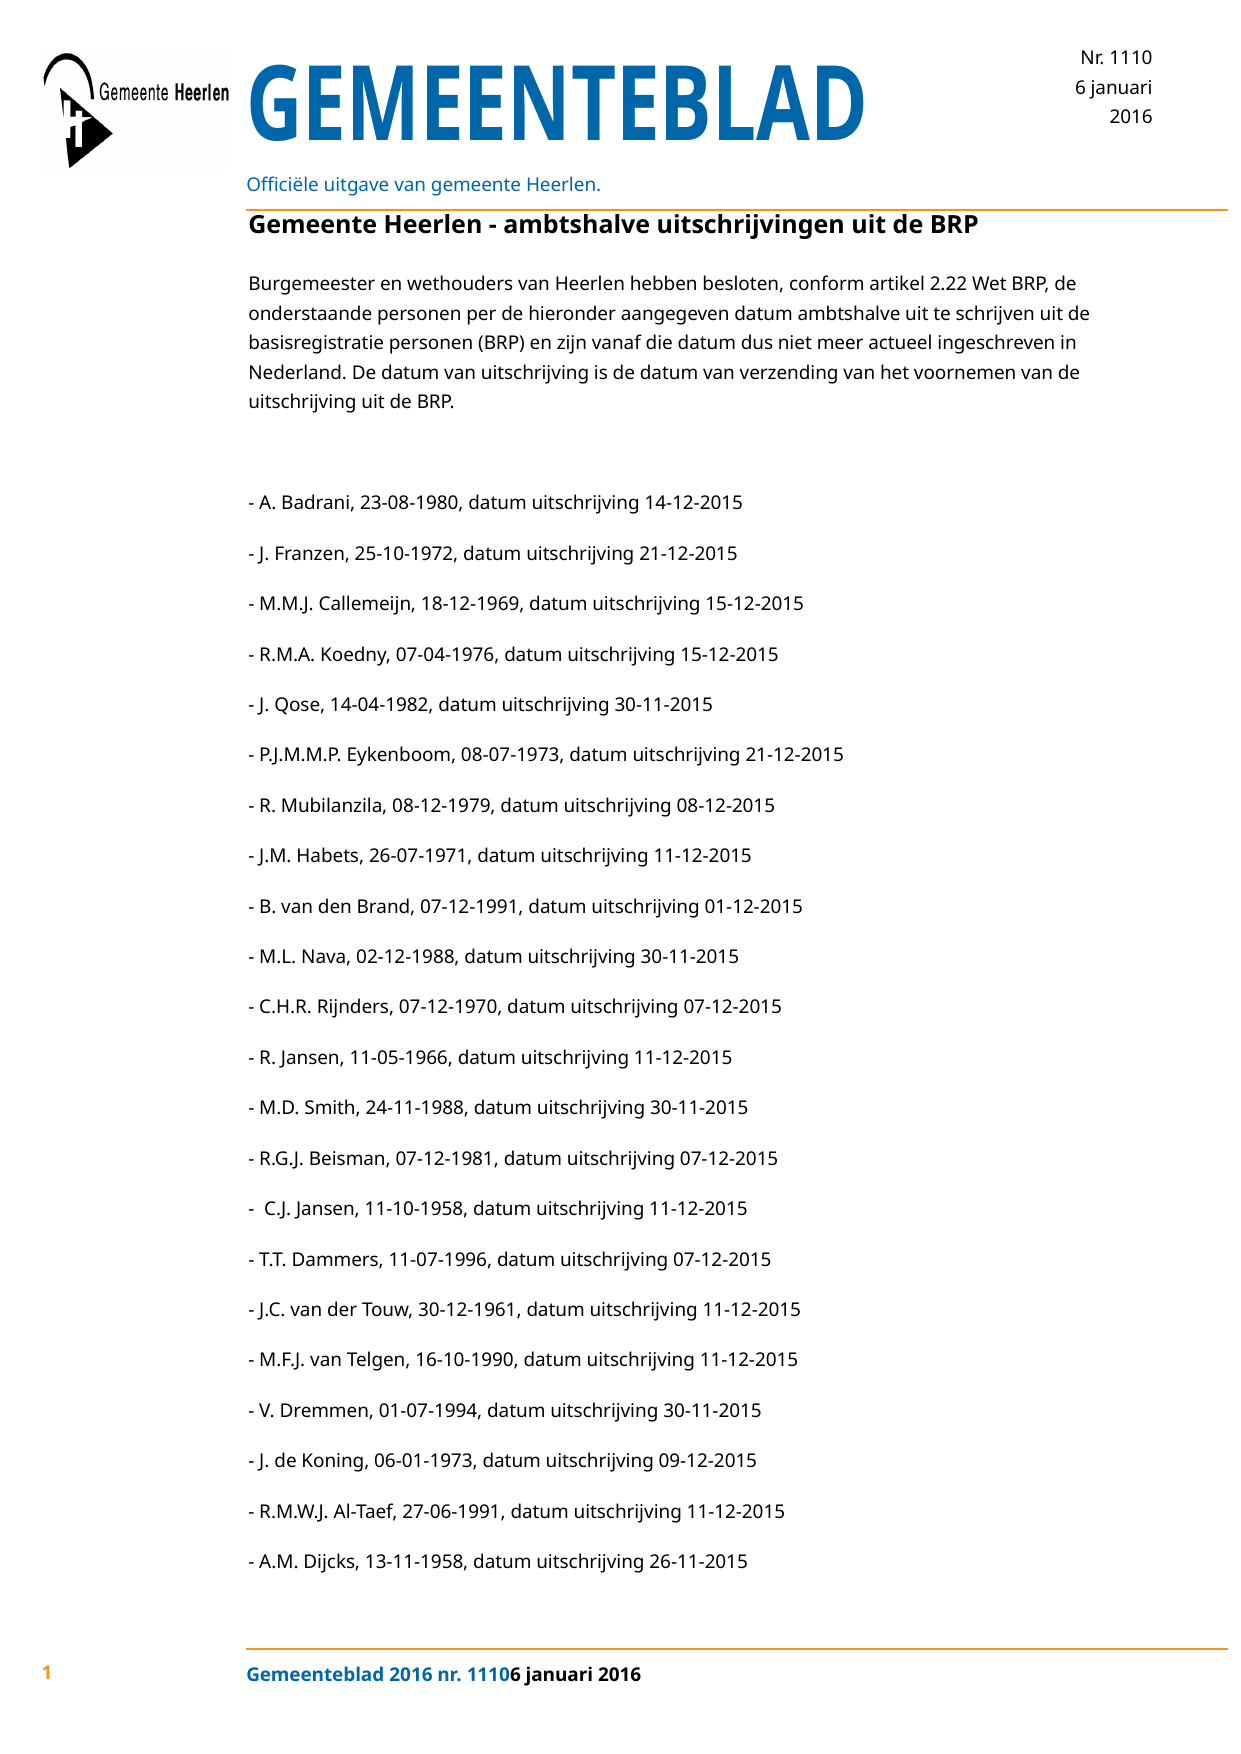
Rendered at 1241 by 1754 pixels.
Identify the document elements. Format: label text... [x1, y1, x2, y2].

text - M.F.J. van Telgen, 16-10-1990, datum uitschrijving 11-12-2015 [248, 1347, 1152, 1372]
text - A. Badrani, 23-08-1980, datum uitschrijving 14-12-2015 [248, 489, 1152, 515]
text - R. Jansen, 11-05-1966, datum uitschrijving 11-12-2015 [248, 1044, 1152, 1070]
text - J. Qose, 14-04-1982, datum uitschrijving 30-11-2015 [248, 691, 1152, 717]
text - J. Franzen, 25-10-1972, datum uitschrijving 21-12-2015 [248, 540, 1152, 566]
text - V. Dremmen, 01-07-1994, datum uitschrijving 30-11-2015 [248, 1397, 1152, 1423]
text Gemeente Heerlen - ambtshalve uitschrijvingen uit de BRP [248, 211, 1152, 241]
text - J.C. van der Touw, 30-12-1961, datum uitschrijving 11-12-2015 [248, 1296, 1152, 1322]
text - R.M.W.J. Al-Taef, 27-06-1991, datum uitschrijving 11-12-2015 [248, 1498, 1152, 1523]
text - M.M.J. Callemeijn, 18-12-1969, datum uitschrijving 15-12-2015 [248, 590, 1152, 616]
text - R. Mubilanzila, 08-12-1979, datum uitschrijving 08-12-2015 [248, 792, 1152, 818]
text - M.L. Nava, 02-12-1988, datum uitschrijving 30-11-2015 [248, 943, 1152, 969]
picture [41, 47, 231, 172]
text - A.M. Dijcks, 13-11-1958, datum uitschrijving 26-11-2015 [248, 1548, 1152, 1574]
text - R.M.A. Koedny, 07-04-1976, datum uitschrijving 15-12-2015 [248, 641, 1152, 666]
text - R.G.J. Beisman, 07-12-1981, datum uitschrijving 07-12-2015 [248, 1145, 1152, 1171]
text - P.J.M.M.P. Eykenboom, 08-07-1973, datum uitschrijving 21-12-2015 [248, 742, 1152, 767]
text Burgemeester en wethouders van Heerlen hebben besloten, conform artikel 2.22 Wet BRP, de onderstaande personen per de hieronder aangegeven datum ambtshalve uit te schrijven uit de basisregistratie personen (BRP) en zijn vanaf die datum dus niet meer actueel ingeschreven in Nederland. De datum van uitschrijving is de datum van verzending van het voornemen van de uitschrijving uit de BRP. [248, 270, 1152, 414]
text - T.T. Dammers, 11-07-1996, datum uitschrijving 07-12-2015 [248, 1246, 1152, 1271]
text - J. de Koning, 06-01-1973, datum uitschrijving 09-12-2015 [248, 1447, 1152, 1473]
text - J.M. Habets, 26-07-1971, datum uitschrijving 11-12-2015 [248, 842, 1152, 868]
text - C.J. Jansen, 11-10-1958, datum uitschrijving 11-12-2015 [248, 1195, 1152, 1221]
text - B. van den Brand, 07-12-1991, datum uitschrijving 01-12-2015 [248, 893, 1152, 918]
text - C.H.R. Rijnders, 07-12-1970, datum uitschrijving 07-12-2015 [248, 994, 1152, 1019]
text - M.D. Smith, 24-11-1988, datum uitschrijving 30-11-2015 [248, 1094, 1152, 1120]
